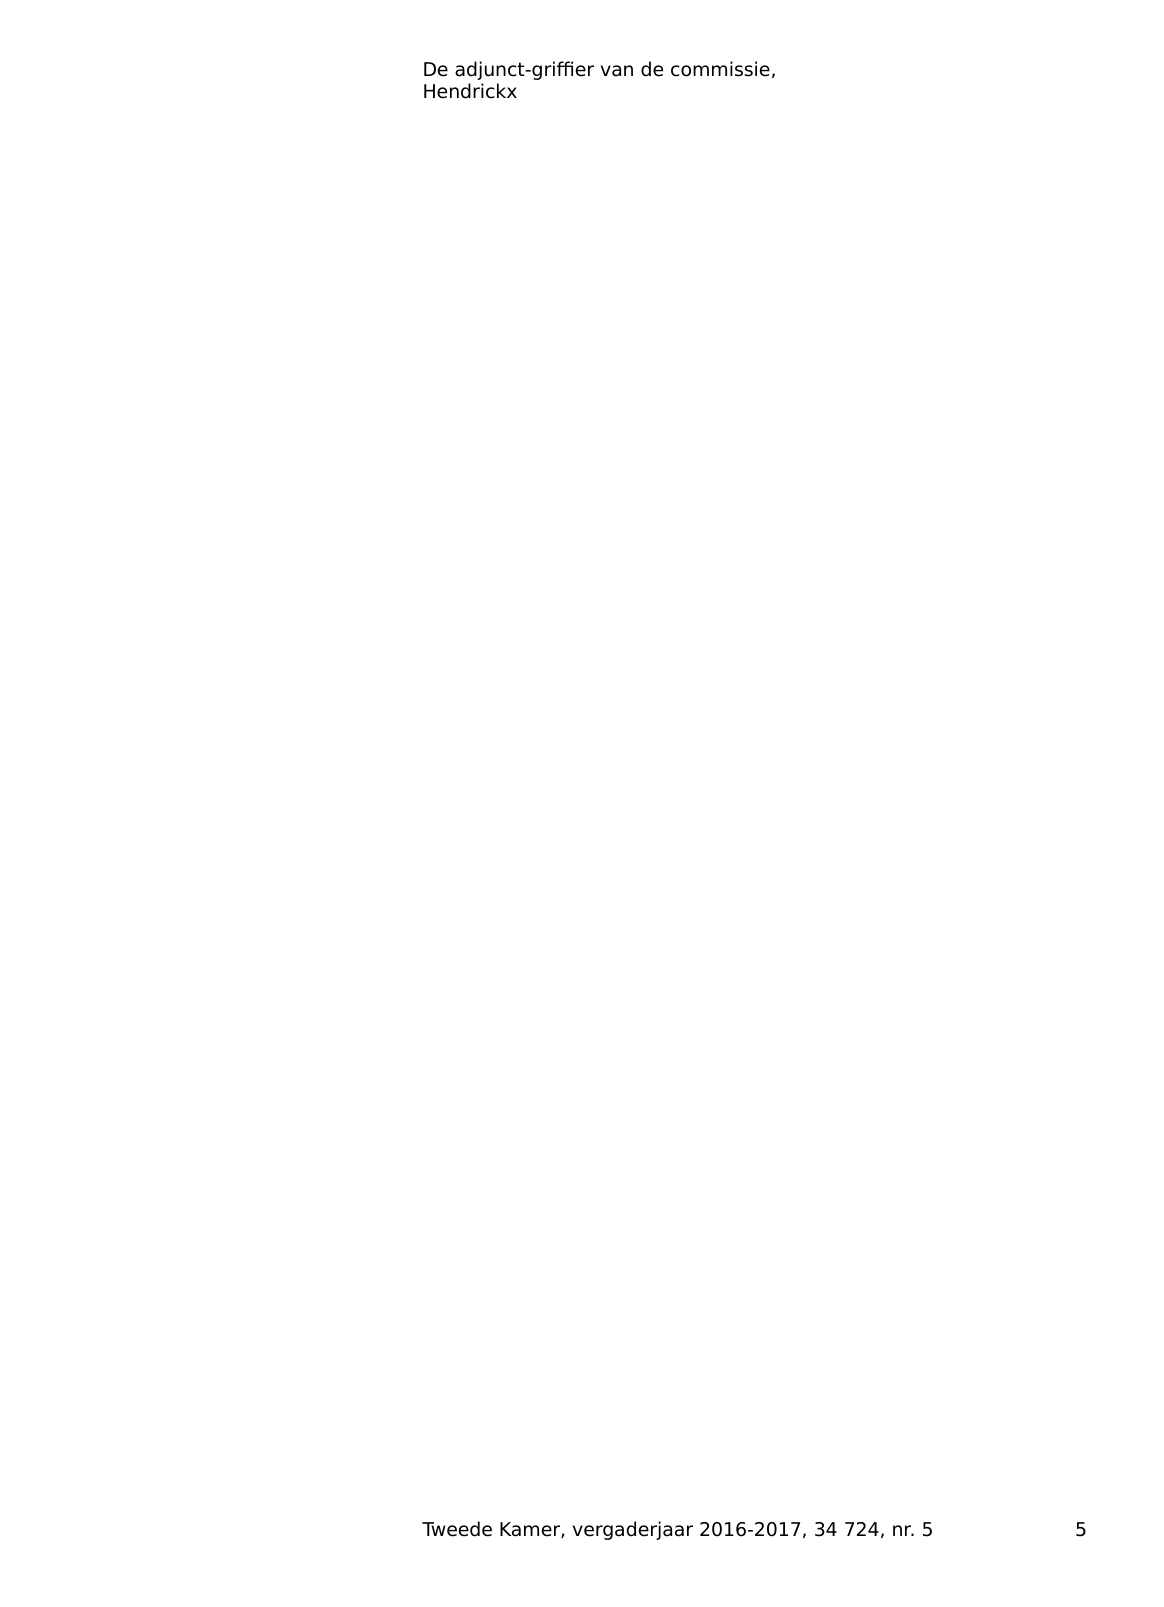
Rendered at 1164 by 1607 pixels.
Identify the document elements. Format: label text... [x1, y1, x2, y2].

text De adjunct-griffier van de commissie, Hendrickx [422, 59, 1087, 103]
